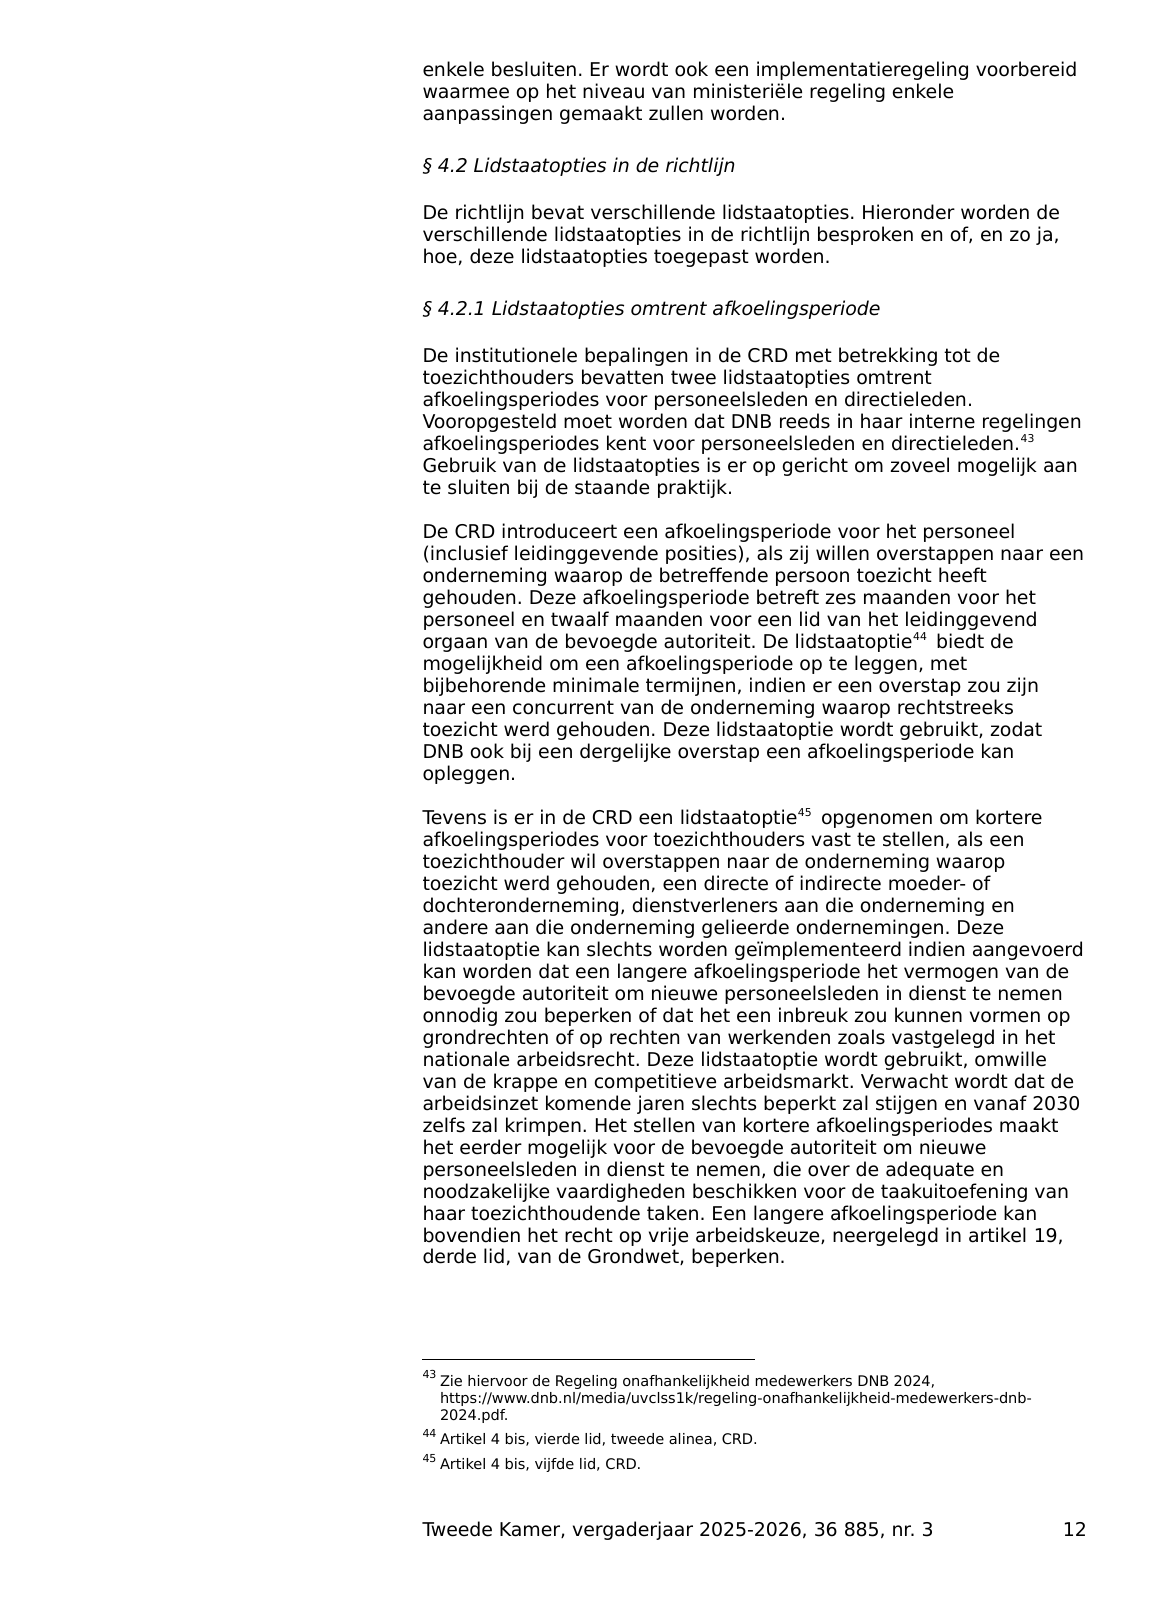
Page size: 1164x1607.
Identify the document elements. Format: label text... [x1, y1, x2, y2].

text Artikel 4 bis, vierde lid, tweede alinea, CRD. [422, 1427, 1087, 1449]
subtitle § 4.2.1 Lidstaatopties omtrent afkoelingsperiode [422, 298, 1087, 320]
text Tevens is er in de CRD een lidstaatoptie opgenomen om kortere afkoelingsperiodes voor toezichthouders vast te stellen, als een toezichthouder wil overstappen naar de onderneming waarop toezicht werd gehouden, een directe of indirecte moeder- of dochteronderneming, dienstverleners aan die onderneming en andere aan die onderneming gelieerde ondernemingen. Deze lidstaatoptie kan slechts worden geïmplementeerd indien aangevoerd kan worden dat een langere afkoelingsperiode het vermogen van de bevoegde autoriteit om nieuwe personeelsleden in dienst te nemen onnodig zou beperken of dat het een inbreuk zou kunnen vormen op grondrechten of op rechten van werkenden zoals vastgelegd in het nationale arbeidsrecht. Deze lidstaatoptie wordt gebruikt, omwille van de krappe en competitieve arbeidsmarkt. Verwacht wordt dat de arbeidsinzet komende jaren slechts beperkt zal stijgen en vanaf 2030 zelfs zal krimpen. Het stellen van kortere afkoelingsperiodes maakt het eerder mogelijk voor de bevoegde autoriteit om nieuwe personeelsleden in dienst te nemen, die over de adequate en noodzakelijke vaardigheden beschikken voor de taakuitoefening van haar toezichthoudende taken. Een langere afkoelingsperiode kan bovendien het recht op vrije arbeidskeuze, neergelegd in artikel 19, derde lid, van de Grondwet, beperken. [422, 807, 1087, 1268]
text Zie hiervoor de Regeling onafhankelijkheid medewerkers DNB 2024, https://www.dnb.nl/media/uvclss1k/regeling-onafhankelijkheid-medewerkers-dnb-2024.pdf. [422, 1368, 1087, 1424]
text De CRD introduceert een afkoelingsperiode voor het personeel (inclusief leidinggevende posities), als zij willen overstappen naar een onderneming waarop de betreffende persoon toezicht heeft gehouden. Deze afkoelingsperiode betreft zes maanden voor het personeel en twaalf maanden voor een lid van het leidinggevend orgaan van de bevoegde autoriteit. De lidstaatoptie biedt de mogelijkheid om een afkoelingsperiode op te leggen, met bijbehorende minimale termijnen, indien er een overstap zou zijn naar een concurrent van de onderneming waarop rechtstreeks toezicht werd gehouden. Deze lidstaatoptie wordt gebruikt, zodat DNB ook bij een dergelijke overstap een afkoelingsperiode kan opleggen. [422, 521, 1087, 785]
text De institutionele bepalingen in de CRD met betrekking tot de toezichthouders bevatten twee lidstaatopties omtrent afkoelingsperiodes voor personeelsleden en directieleden. Vooropgesteld moet worden dat DNB reeds in haar interne regelingen afkoelingsperiodes kent voor personeelsleden en directieleden. Gebruik van de lidstaatopties is er op gericht om zoveel mogelijk aan te sluiten bij de staande praktijk. [422, 345, 1087, 499]
text enkele besluiten. Er wordt ook een implementatieregeling voorbereid waarmee op het niveau van ministeriële regeling enkele aanpassingen gemaakt zullen worden. [422, 59, 1087, 125]
text Artikel 4 bis, vijfde lid, CRD. [422, 1452, 1087, 1474]
subtitle § 4.2 Lidstaatopties in de richtlijn [422, 155, 1087, 177]
text De richtlijn bevat verschillende lidstaatopties. Hieronder worden de verschillende lidstaatopties in de richtlijn besproken en of, en zo ja, hoe, deze lidstaatopties toegepast worden. [422, 202, 1087, 268]
